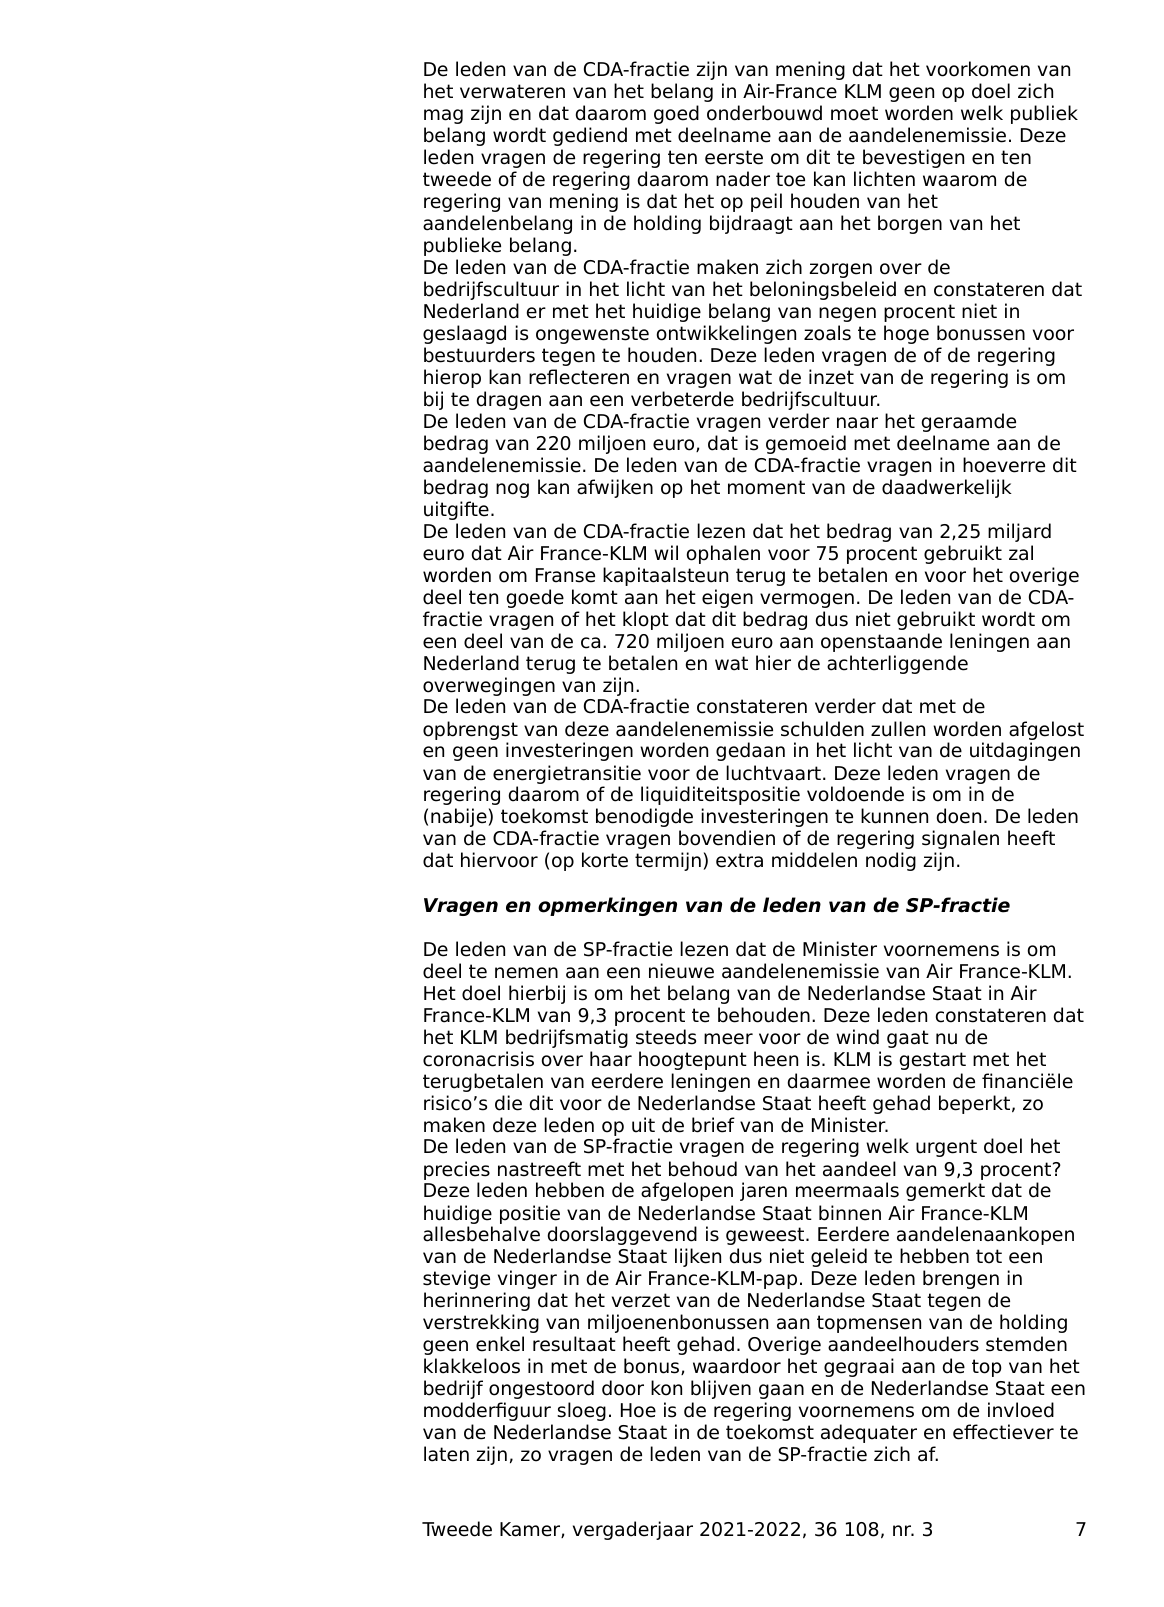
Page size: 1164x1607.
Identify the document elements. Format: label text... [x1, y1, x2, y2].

text De leden van de SP-fractie vragen de regering welk urgent doel het precies nastreeft met het behoud van het aandeel van 9,3 procent? Deze leden hebben de afgelopen jaren meermaals gemerkt dat de huidige positie van de Nederlandse Staat binnen Air France-KLM allesbehalve doorslaggevend is geweest. Eerdere aandelenaankopen van de Nederlandse Staat lijken dus niet geleid te hebben tot een stevige vinger in de Air France-KLM-pap. Deze leden brengen in herinnering dat het verzet van de Nederlandse Staat tegen de verstrekking van miljoenenbonussen aan topmensen van de holding geen enkel resultaat heeft gehad. Overige aandeelhouders stemden klakkeloos in met de bonus, waardoor het gegraai aan de top van het bedrijf ongestoord door kon blijven gaan en de Nederlandse Staat een modderfiguur sloeg. Hoe is de regering voornemens om de invloed van de Nederlandse Staat in de toekomst adequater en effectiever te laten zijn, zo vragen de leden van de SP-fractie zich af. [422, 1136, 1087, 1466]
subtitle Vragen en opmerkingen van de leden van de SP-fractie [422, 894, 1087, 916]
text De leden van de CDA-fractie constateren verder dat met de opbrengst van deze aandelenemissie schulden zullen worden afgelost en geen investeringen worden gedaan in het licht van de uitdagingen van de energietransitie voor de luchtvaart. Deze leden vragen de regering daarom of de liquiditeitspositie voldoende is om in de (nabije) toekomst benodigde investeringen te kunnen doen. De leden van de CDA-fractie vragen bovendien of de regering signalen heeft dat hiervoor (op korte termijn) extra middelen nodig zijn. [422, 696, 1087, 872]
text De leden van de CDA-fractie vragen verder naar het geraamde bedrag van 220 miljoen euro, dat is gemoeid met deelname aan de aandelenemissie. De leden van de CDA-fractie vragen in hoeverre dit bedrag nog kan afwijken op het moment van de daadwerkelijk uitgifte. [422, 411, 1087, 521]
text De leden van de CDA-fractie zijn van mening dat het voorkomen van het verwateren van het belang in Air-France KLM geen op doel zich mag zijn en dat daarom goed onderbouwd moet worden welk publiek belang wordt gediend met deelname aan de aandelenemissie. Deze leden vragen de regering ten eerste om dit te bevestigen en ten tweede of de regering daarom nader toe kan lichten waarom de regering van mening is dat het op peil houden van het aandelenbelang in de holding bijdraagt aan het borgen van het publieke belang. [422, 59, 1087, 257]
text De leden van de CDA-fractie maken zich zorgen over de bedrijfscultuur in het licht van het beloningsbeleid en constateren dat Nederland er met het huidige belang van negen procent niet in geslaagd is ongewenste ontwikkelingen zoals te hoge bonussen voor bestuurders tegen te houden. Deze leden vragen de of de regering hierop kan reflecteren en vragen wat de inzet van de regering is om bij te dragen aan een verbeterde bedrijfscultuur. [422, 257, 1087, 411]
text De leden van de CDA-fractie lezen dat het bedrag van 2,25 miljard euro dat Air France-KLM wil ophalen voor 75 procent gebruikt zal worden om Franse kapitaalsteun terug te betalen en voor het overige deel ten goede komt aan het eigen vermogen. De leden van de CDA-fractie vragen of het klopt dat dit bedrag dus niet gebruikt wordt om een deel van de ca. 720 miljoen euro aan openstaande leningen aan Nederland terug te betalen en wat hier de achterliggende overwegingen van zijn. [422, 521, 1087, 696]
text De leden van de SP-fractie lezen dat de Minister voornemens is om deel te nemen aan een nieuwe aandelenemissie van Air France-KLM. Het doel hierbij is om het belang van de Nederlandse Staat in Air France-KLM van 9,3 procent te behouden. Deze leden constateren dat het KLM bedrijfsmatig steeds meer voor de wind gaat nu de coronacrisis over haar hoogtepunt heen is. KLM is gestart met het terugbetalen van eerdere leningen en daarmee worden de financiële risico’s die dit voor de Nederlandse Staat heeft gehad beperkt, zo maken deze leden op uit de brief van de Minister. [422, 939, 1087, 1136]
